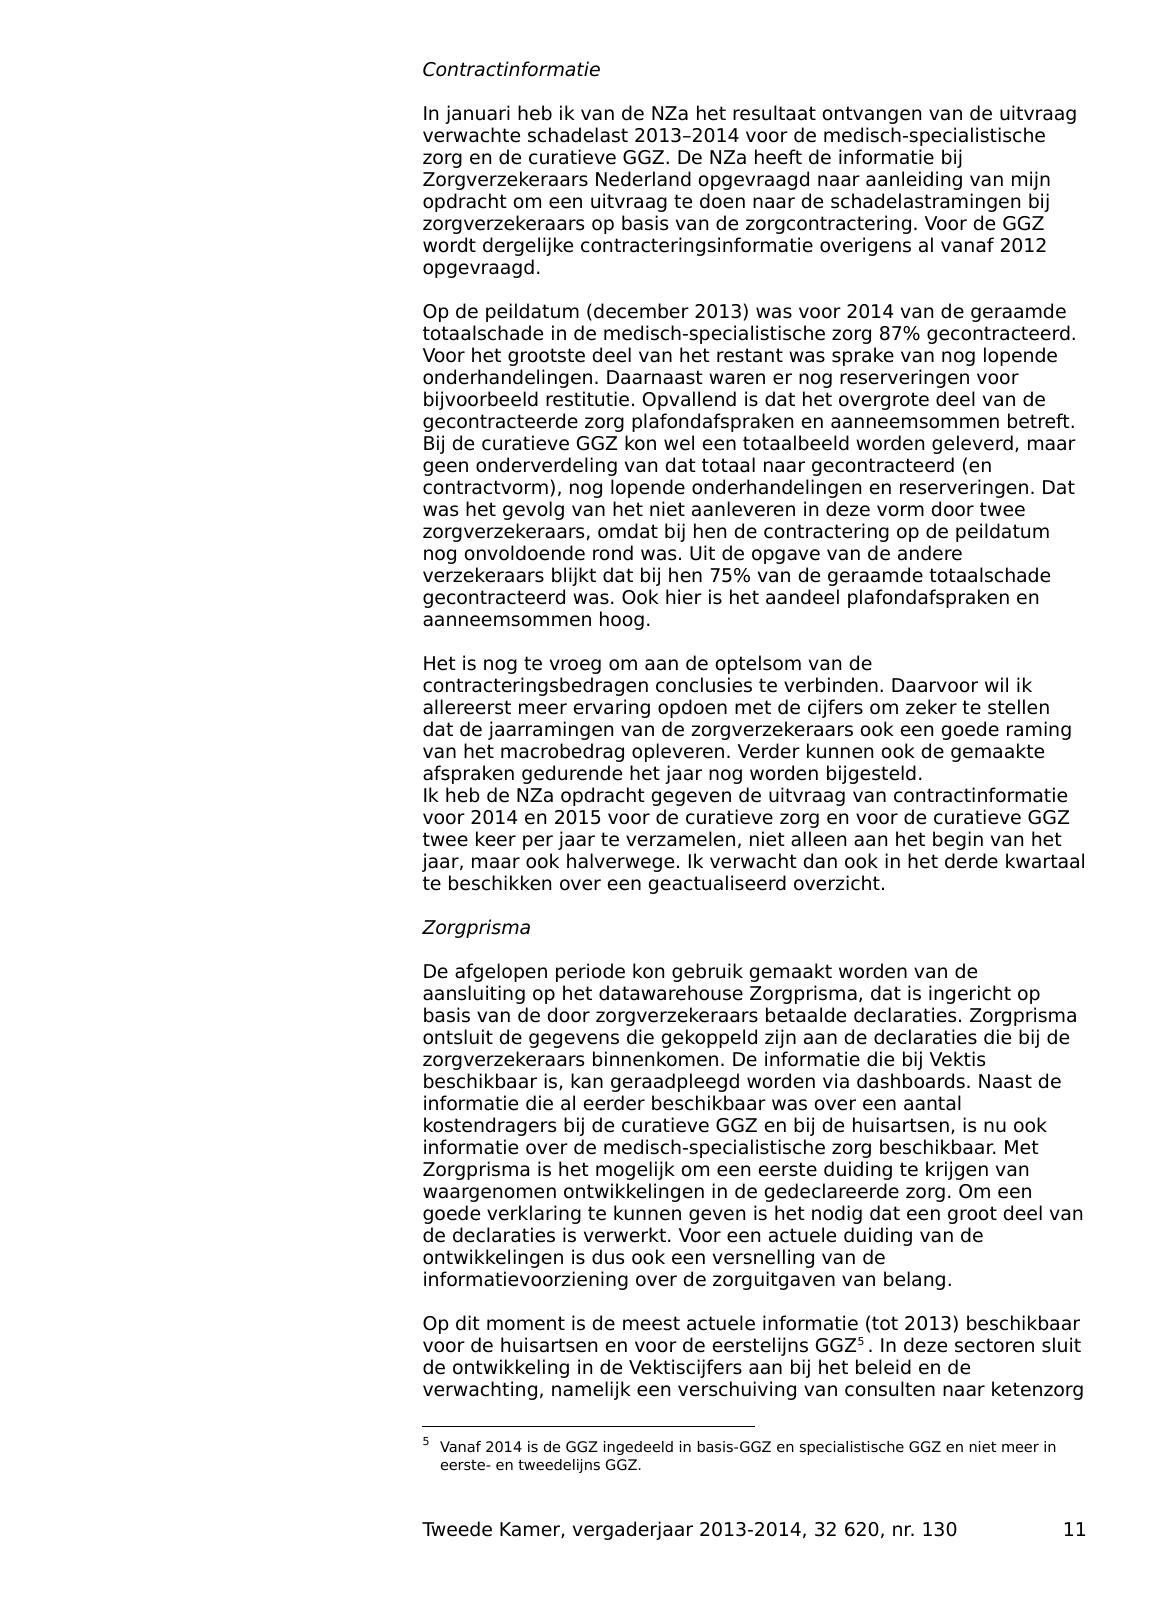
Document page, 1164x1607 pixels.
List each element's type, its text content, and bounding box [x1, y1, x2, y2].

text Ik heb de NZa opdracht gegeven de uitvraag van contractinformatie voor 2014 en 2015 voor de curatieve zorg en voor de curatieve GGZ twee keer per jaar te verzamelen, niet alleen aan het begin van het jaar, maar ook halverwege. Ik verwacht dan ook in het derde kwartaal te beschikken over een geactualiseerd overzicht. [422, 785, 1087, 895]
text Het is nog te vroeg om aan de optelsom van de contracteringsbedragen conclusies te verbinden. Daarvoor wil ik allereerst meer ervaring opdoen met de cijfers om zeker te stellen dat de jaarramingen van de zorgverzekeraars ook een goede raming van het macrobedrag opleveren. Verder kunnen ook de gemaakte afspraken gedurende het jaar nog worden bijgesteld. [422, 653, 1087, 785]
text Op de peildatum (december 2013) was voor 2014 van de geraamde totaalschade in de medisch-specialistische zorg 87% gecontracteerd. Voor het grootste deel van het restant was sprake van nog lopende onderhandelingen. Daarnaast waren er nog reserveringen voor bijvoorbeeld restitutie. Opvallend is dat het overgrote deel van de gecontracteerde zorg plafondafspraken en aanneemsommen betreft. Bij de curatieve GGZ kon wel een totaalbeeld worden geleverd, maar geen onderverdeling van dat totaal naar gecontracteerd (en contractvorm), nog lopende onderhandelingen en reserveringen. Dat was het gevolg van het niet aanleveren in deze vorm door twee zorgverzekeraars, omdat bij hen de contractering op de peildatum nog onvoldoende rond was. Uit de opgave van de andere verzekeraars blijkt dat bij hen 75% van de geraamde totaalschade gecontracteerd was. Ook hier is het aandeel plafondafspraken en aanneemsommen hoog. [422, 301, 1087, 631]
subtitle Contractinformatie [422, 59, 1087, 81]
subtitle Zorgprisma [422, 917, 1087, 939]
text De afgelopen periode kon gebruik gemaakt worden van de aansluiting op het datawarehouse Zorgprisma, dat is ingericht op basis van de door zorgverzekeraars betaalde declaraties. Zorgprisma ontsluit de gegevens die gekoppeld zijn aan de declaraties die bij de zorgverzekeraars binnenkomen. De informatie die bij Vektis beschikbaar is, kan geraadpleegd worden via dashboards. Naast de informatie die al eerder beschikbaar was over een aantal kostendragers bij de curatieve GGZ en bij de huisartsen, is nu ook informatie over de medisch-specialistische zorg beschikbaar. Met Zorgprisma is het mogelijk om een eerste duiding te krijgen van waargenomen ontwikkelingen in de gedeclareerde zorg. Om een goede verklaring te kunnen geven is het nodig dat een groot deel van de declaraties is verwerkt. Voor een actuele duiding van de ontwikkelingen is dus ook een versnelling van de informatievoorziening over de zorguitgaven van belang. [422, 961, 1087, 1291]
text Vanaf 2014 is de GGZ ingedeeld in basis-GGZ en specialistische GGZ en niet meer in eerste- en tweedelijns GGZ. [422, 1435, 1087, 1474]
text Op dit moment is de meest actuele informatie (tot 2013) beschikbaar voor de huisartsen en voor de eerstelijns GGZ. In deze sectoren sluit de ontwikkeling in de Vektiscijfers aan bij het beleid en de verwachting, namelijk een verschuiving van consulten naar ketenzorg [422, 1313, 1087, 1401]
text In januari heb ik van de NZa het resultaat ontvangen van de uitvraag verwachte schadelast 2013–2014 voor de medisch-specialistische zorg en de curatieve GGZ. De NZa heeft de informatie bij Zorgverzekeraars Nederland opgevraagd naar aanleiding van mijn opdracht om een uitvraag te doen naar de schadelastramingen bij zorgverzekeraars op basis van de zorgcontractering. Voor de GGZ wordt dergelijke contracteringsinformatie overigens al vanaf 2012 opgevraagd. [422, 103, 1087, 279]
